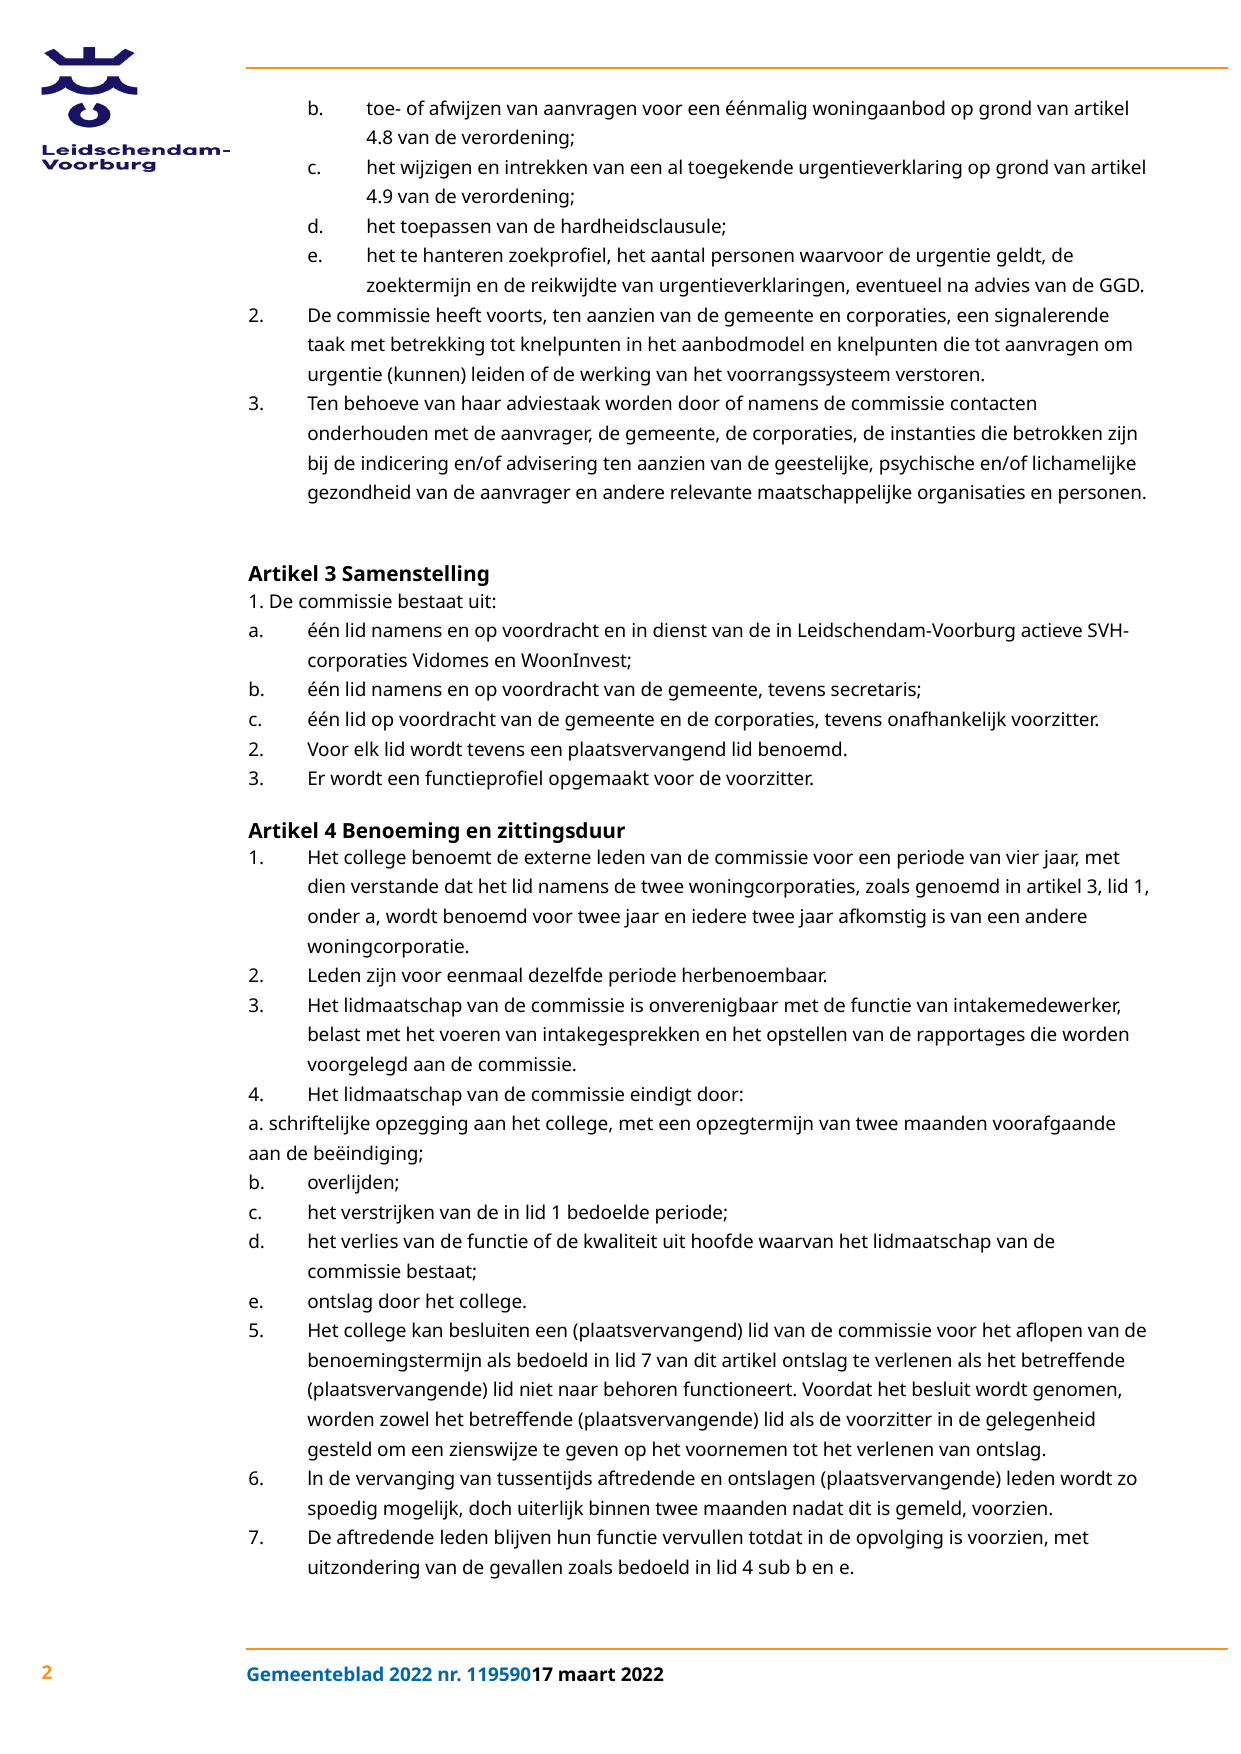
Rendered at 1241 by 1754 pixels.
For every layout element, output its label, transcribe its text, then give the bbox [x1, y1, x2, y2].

list het wijzigen en intrekken van een al toegekende urgentieverklaring op grond van artikel 4.9 van de verordening; [307, 154, 1152, 209]
list Leden zijn voor eenmaal dezelfde periode herbenoembaar. [248, 962, 1152, 988]
list ln de vervanging van tussentijds aftredende en ontslagen (plaatsvervangende) leden wordt zo spoedig mogelijk, doch uiterlijk binnen twee maanden nadat dit is gemeld, voorzien. [248, 1465, 1152, 1521]
list het te hanteren zoekprofiel, het aantal personen waarvoor de urgentie geldt, de zoektermijn en de reikwijdte van urgentieverklaringen, eventueel na advies van de GGD. [307, 243, 1152, 298]
list Voor elk lid wordt tevens een plaatsvervangend lid benoemd. [248, 736, 1152, 761]
list één lid namens en op voordracht van de gemeente, tevens secretaris; [248, 677, 1152, 702]
list het verstrijken van de in lid 1 bedoelde periode; [248, 1199, 1152, 1225]
text Artikel 4 Benoeming en zittingsduur [248, 816, 1152, 844]
list Er wordt een functieprofiel opgemaakt voor de voorzitter. [248, 765, 1152, 791]
list ontslag door het college. [248, 1288, 1152, 1314]
list één lid op voordracht van de gemeente en de corporaties, tevens onafhankelijk voorzitter. [248, 706, 1152, 732]
text a. schriftelijke opzegging aan het college, met een opzegtermijn van twee maanden voorafgaande aan de beëindiging; [248, 1110, 1152, 1166]
text 1. De commissie bestaat uit: [248, 588, 1152, 613]
list Het lidmaatschap van de commissie eindigt door: [248, 1081, 1152, 1107]
list toe- of afwijzen van aanvragen voor een éénmalig woningaanbod op grond van artikel 4.8 van de verordening; [307, 95, 1152, 150]
text Artikel 3 Samenstelling [248, 559, 1152, 588]
list De commissie heeft voorts, ten aanzien van de gemeente en corporaties, een signalerende taak met betrekking tot knelpunten in het aanbodmodel en knelpunten die tot aanvragen om urgentie (kunnen) leiden of de werking van het voorrangssysteem verstoren. [248, 302, 1152, 387]
list het verlies van de functie of de kwaliteit uit hoofde waarvan het lidmaatschap van de commissie bestaat; [248, 1229, 1152, 1284]
list één lid namens en op voordracht en in dienst van de in Leidschendam-Voorburg actieve SVH-corporaties Vidomes en WoonInvest; [248, 617, 1152, 673]
list Het college kan besluiten een (plaatsvervangend) lid van de commissie voor het aflopen van de benoemingstermijn als bedoeld in lid 7 van dit artikel ontslag te verlenen als het betreffende (plaatsvervangende) lid niet naar behoren functioneert. Voordat het besluit wordt genomen, worden zowel het betreffende (plaatsvervangende) lid als de voorzitter in de gelegenheid gesteld om een zienswijze te geven op het voornemen tot het verlenen van ontslag. [248, 1317, 1152, 1462]
list Het college benoemt de externe leden van de commissie voor een periode van vier jaar, met dien verstande dat het lid namens de twee woningcorporaties, zoals genoemd in artikel 3, lid 1, onder a, wordt benoemd voor twee jaar en iedere twee jaar afkomstig is van een andere woningcorporatie. [248, 844, 1152, 959]
list het toepassen van de hardheidsclausule; [307, 213, 1152, 239]
list Het lidmaatschap van de commissie is onverenigbaar met de functie van intakemedewerker, belast met het voeren van intakegesprekken en het opstellen van de rapportages die worden voorgelegd aan de commissie. [248, 992, 1152, 1077]
list De aftredende leden blijven hun functie vervullen totdat in de opvolging is voorzien, met uitzondering van de gevallen zoals bedoeld in lid 4 sub b en e. [248, 1524, 1152, 1580]
list overlijden; [248, 1169, 1152, 1195]
list Ten behoeve van haar adviestaak worden door of namens de commissie contacten onderhouden met de aanvrager, de gemeente, de corporaties, de instanties die betrokken zijn bij de indicering en/of advisering ten aanzien van de geestelijke, psychische en/of lichamelijke gezondheid van de aanvrager en andere relevante maatschappelijke organisaties en personen. [248, 391, 1152, 505]
picture [41, 47, 231, 172]
